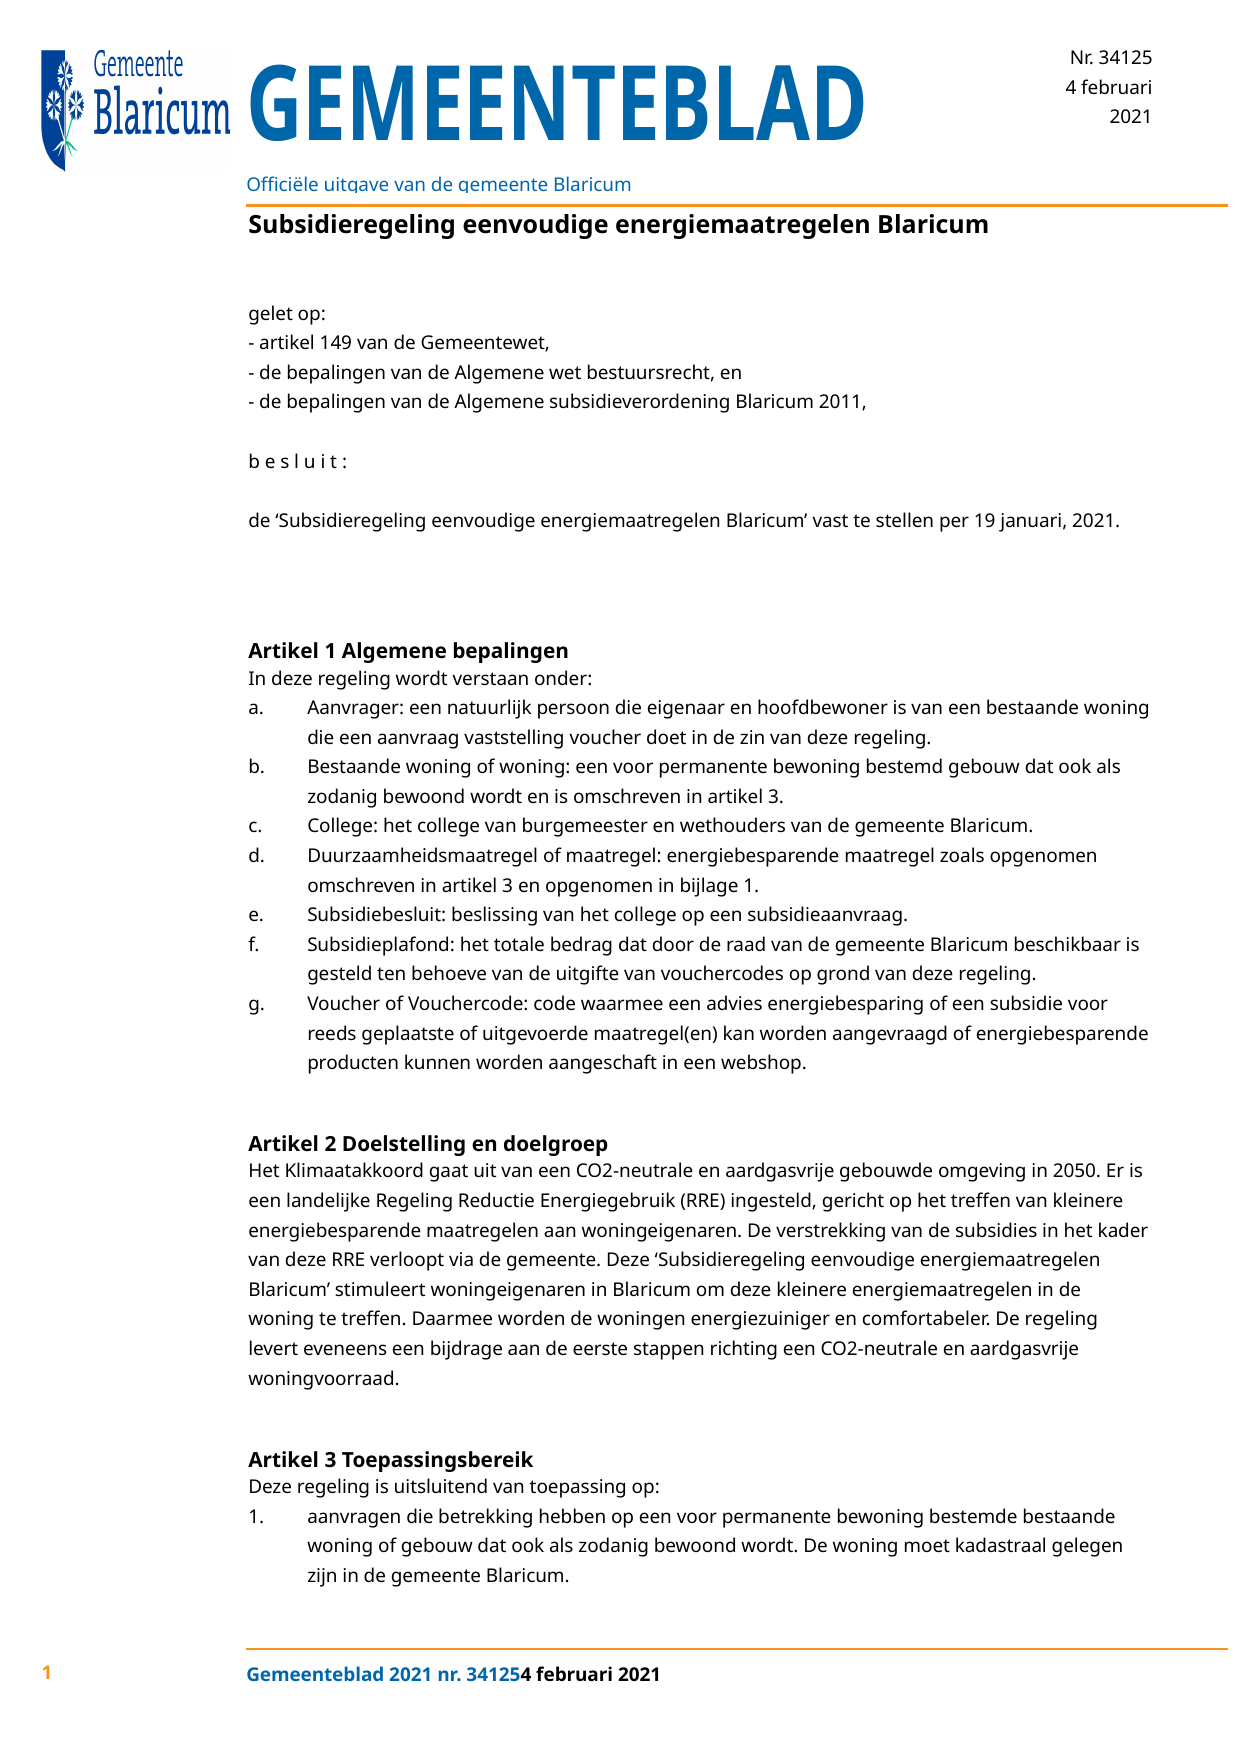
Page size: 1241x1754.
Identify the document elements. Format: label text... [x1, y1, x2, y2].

text Deze regeling is uitsluitend van toepassing op: [248, 1473, 1152, 1499]
list Bestaande woning of woning: een voor permanente bewoning bestemd gebouw dat ook als zodanig bewoond wordt en is omschreven in artikel 3. [248, 753, 1152, 809]
list College: het college van burgemeester en wethouders van de gemeente Blaricum. [248, 813, 1152, 838]
text de ‘Subsidieregeling eenvoudige energiemaatregelen Blaricum’ vast te stellen per 19 januari, 2021. [248, 507, 1152, 533]
text - artikel 149 van de Gemeentewet, [248, 329, 1152, 355]
text Artikel 3 Toepassingsbereik [248, 1445, 1152, 1473]
text In deze regeling wordt verstaan onder: [248, 665, 1152, 690]
text Subsidieregeling eenvoudige energiemaatregelen Blaricum [248, 207, 1152, 241]
text Artikel 1 Algemene bepalingen [248, 636, 1152, 665]
list Subsidiebesluit: beslissing van het college op een subsidieaanvraag. [248, 901, 1152, 927]
list Aanvrager: een natuurlijk persoon die eigenaar en hoofdbewoner is van een bestaande woning die een aanvraag vaststelling voucher doet in de zin van deze regeling. [248, 694, 1152, 749]
list aanvragen die betrekking hebben op een voor permanente bewoning bestemde bestaande woning of gebouw dat ook als zodanig bewoond wordt. De woning moet kadastraal gelegen zijn in de gemeente Blaricum. [248, 1503, 1152, 1588]
text Het Klimaatakkoord gaat uit van een CO2-neutrale en aardgasvrije gebouwde omgeving in 2050. Er is een landelijke Regeling Reductie Energiegebruik (RRE) ingesteld, gericht op het treffen van kleinere energiebesparende maatregelen aan woningeigenaren. De verstrekking van de subsidies in het kader van deze RRE verloopt via de gemeente. Deze ‘Subsidieregeling eenvoudige energiemaatregelen Blaricum’ stimuleert woningeigenaren in Blaricum om deze kleinere energiemaatregelen in de woning te treffen. Daarmee worden de woningen energiezuiniger en comfortabeler. De regeling levert eveneens een bijdrage aan de eerste stappen richting een CO2-neutrale en aardgasvrije woningvoorraad. [248, 1158, 1152, 1391]
text - de bepalingen van de Algemene wet bestuursrecht, en [248, 359, 1152, 385]
list Voucher of Vouchercode: code waarmee een advies energiebesparing of een subsidie voor reeds geplaatste of uitgevoerde maatregel(en) kan worden aangevraagd of energiebesparende producten kunnen worden aangeschaft in een webshop. [248, 990, 1152, 1075]
list Duurzaamheidsmaatregel of maatregel: energiebesparende maatregel zoals opgenomen omschreven in artikel 3 en opgenomen in bijlage 1. [248, 842, 1152, 897]
text Artikel 2 Doelstelling en doelgroep [248, 1129, 1152, 1158]
picture [41, 47, 231, 172]
text - de bepalingen van de Algemene subsidieverordening Blaricum 2011, [248, 389, 1152, 414]
list Subsidieplafond: het totale bedrag dat door de raad van de gemeente Blaricum beschikbaar is gesteld ten behoeve van de uitgifte van vouchercodes op grond van deze regeling. [248, 931, 1152, 986]
text gelet op: [248, 300, 1152, 326]
text b e s l u i t : [248, 448, 1152, 473]
